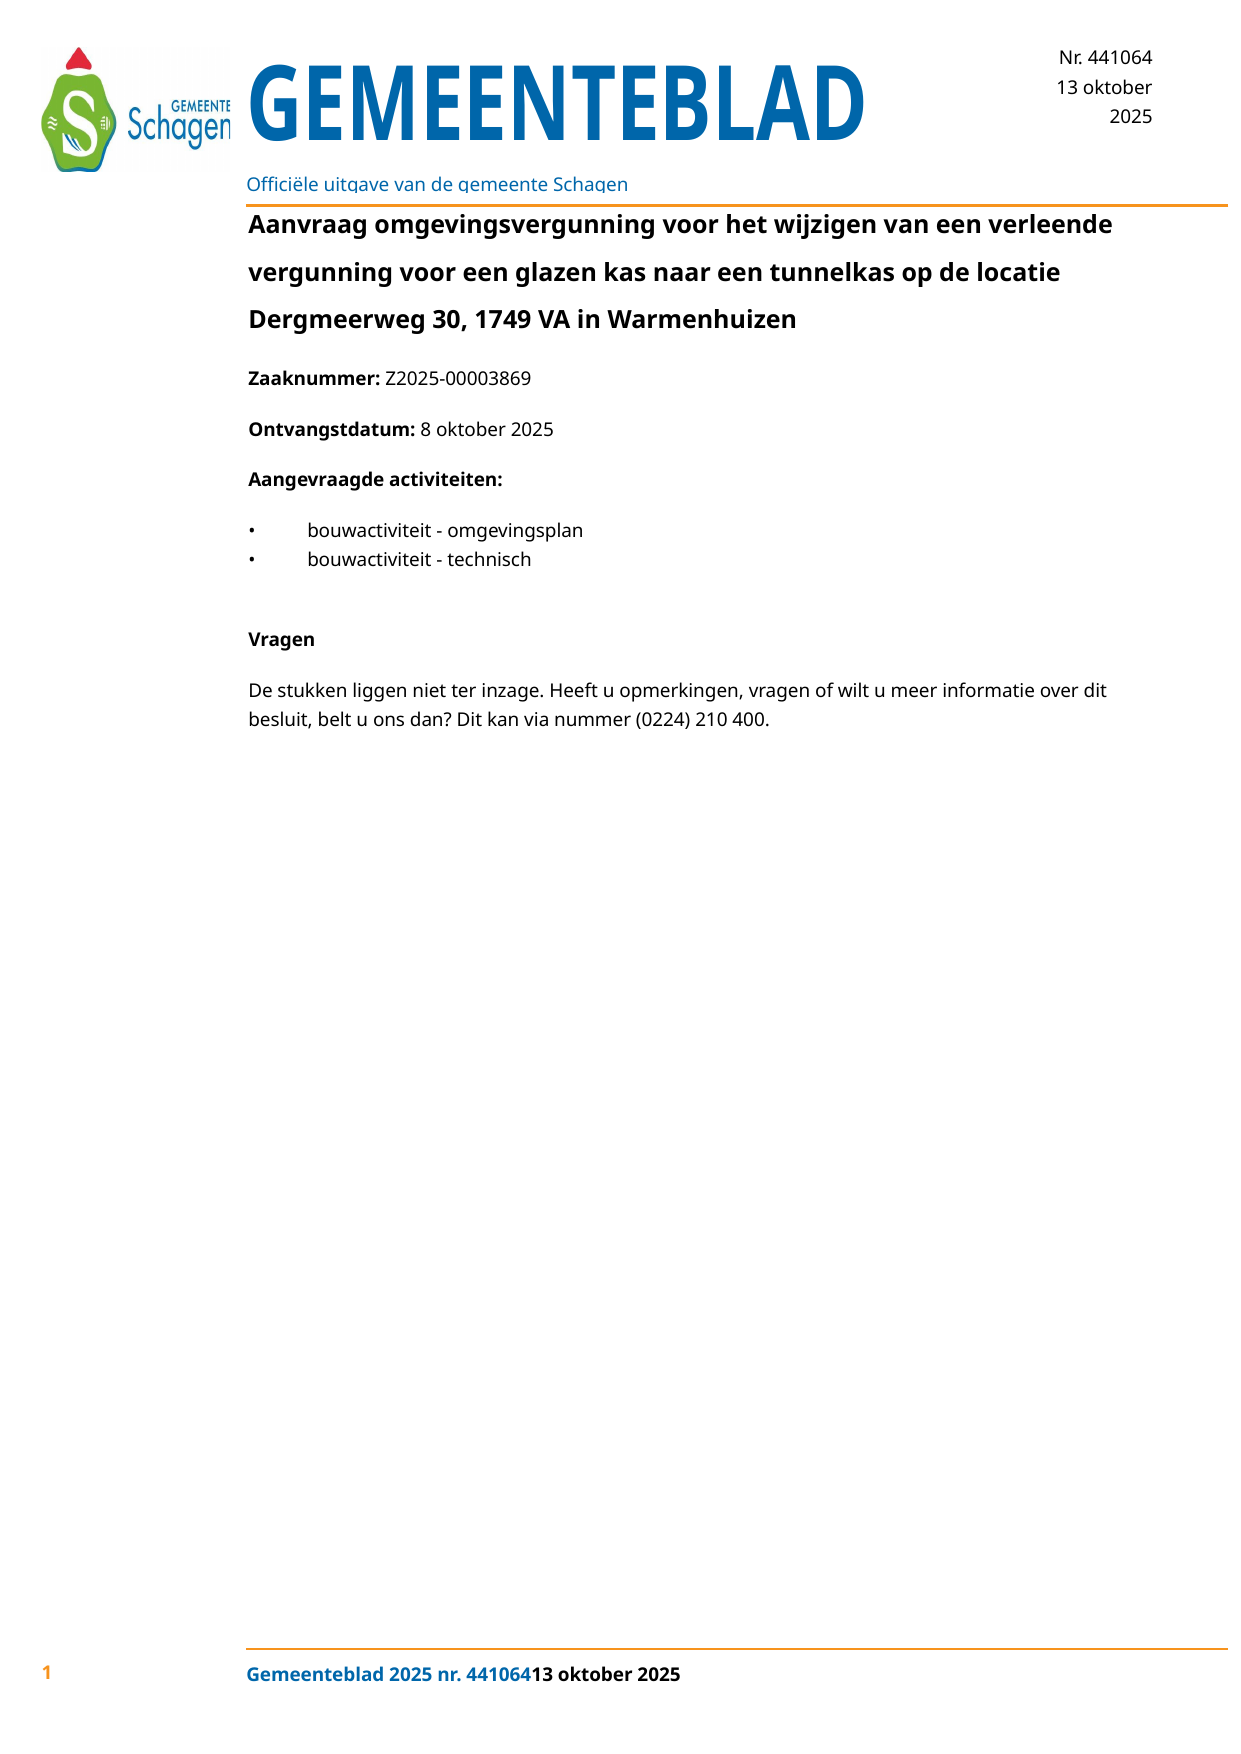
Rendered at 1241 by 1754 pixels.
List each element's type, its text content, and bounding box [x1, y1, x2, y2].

text Aangevraagde activiteiten: [248, 466, 1152, 492]
text Ontvangstdatum: 8 oktober 2025 [248, 416, 1152, 442]
list bouwactiviteit - omgevingsplan [248, 517, 1152, 542]
picture [41, 47, 231, 172]
text Aanvraag omgevingsvergunning voor het wijzigen van een verleende vergunning voor een glazen kas naar een tunnelkas op de locatie Dergmeerweg 30, 1749 VA in Warmenhuizen [248, 207, 1152, 336]
text De stukken liggen niet ter inzage. Heeft u opmerkingen, vragen of wilt u meer informatie over dit besluit, belt u ons dan? Dit kan via nummer (0224) 210 400. [248, 677, 1152, 732]
list bouwactiviteit - technisch [248, 546, 1152, 572]
text Zaaknummer: Z2025-00003869 [248, 366, 1152, 391]
text Vragen [248, 626, 1152, 652]
